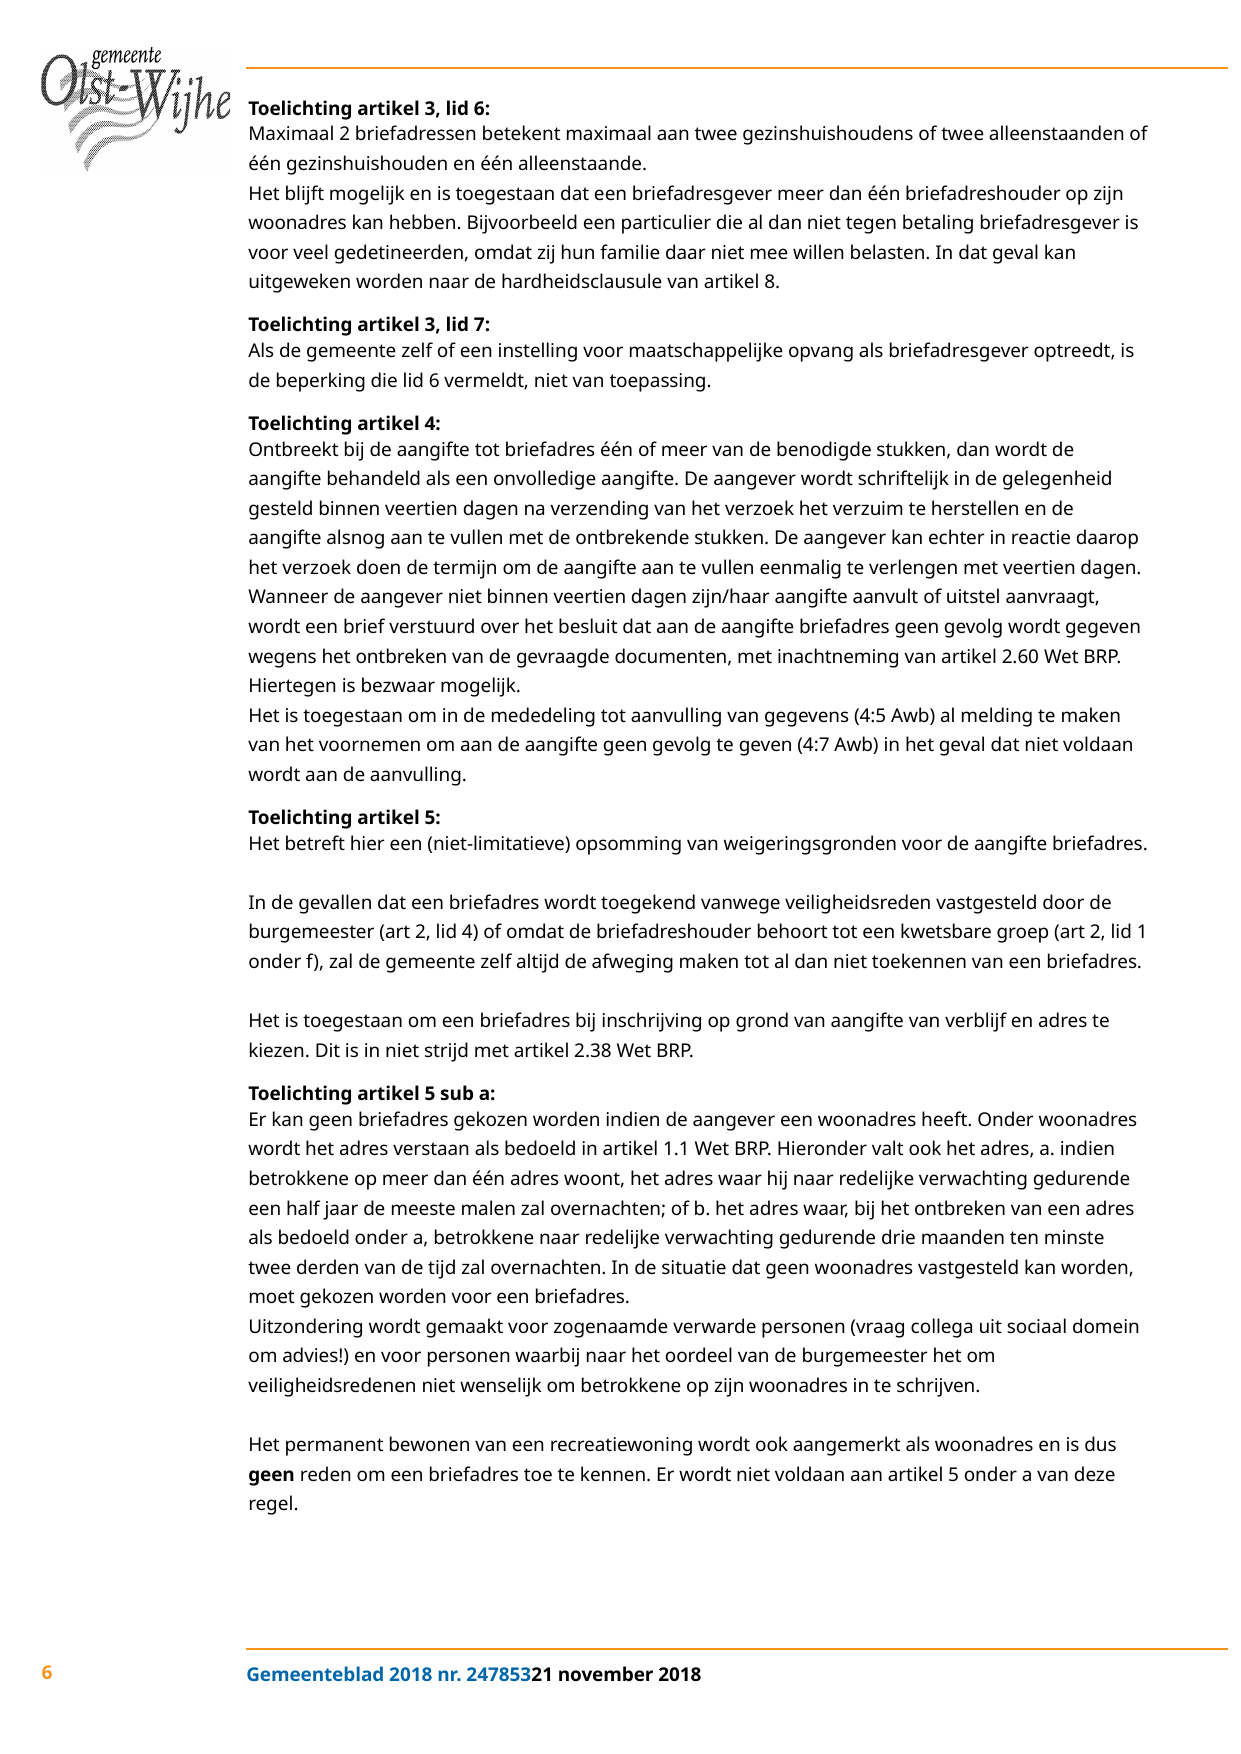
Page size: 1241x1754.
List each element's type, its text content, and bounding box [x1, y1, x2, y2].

text Als de gemeente zelf of een instelling voor maatschappelijke opvang als briefadresgever optreedt, is de beperking die lid 6 vermeldt, niet van toepassing. [248, 337, 1152, 393]
text Het is toegestaan om in de mededeling tot aanvulling van gegevens (4:5 Awb) al melding te maken van het voornemen om aan de aangifte geen gevolg te geven (4:7 Awb) in het geval dat niet voldaan wordt aan de aanvulling. [248, 702, 1152, 787]
text Wanneer de aangever niet binnen veertien dagen zijn/haar aangifte aanvult of uitstel aanvraagt, wordt een brief verstuurd over het besluit dat aan de aangifte briefadres geen gevolg wordt gegeven wegens het ontbreken van de gevraagde documenten, met inachtneming van artikel 2.60 Wet BRP. Hiertegen is bezwaar mogelijk. [248, 584, 1152, 698]
text Uitzondering wordt gemaakt voor zogenaamde verwarde personen (vraag collega uit sociaal domein om advies!) en voor personen waarbij naar het oordeel van de burgemeester het om veiligheidsredenen niet wenselijk om betrokkene op zijn woonadres in te schrijven. [248, 1313, 1152, 1398]
picture [41, 47, 231, 172]
text Ontbreekt bij de aangifte tot briefadres één of meer van de benodigde stukken, dan wordt de aangifte behandeld als een onvolledige aangifte. De aangever wordt schriftelijk in de gelegenheid gesteld binnen veertien dagen na verzending van het verzoek het verzuim te herstellen en de aangifte alsnog aan te vullen met de ontbrekende stukken. De aangever kan echter in reactie daarop het verzoek doen de termijn om de aangifte aan te vullen eenmalig te verlengen met veertien dagen. [248, 436, 1152, 580]
text Het permanent bewonen van een recreatiewoning wordt ook aangemerkt als woonadres en is dus geen reden om een briefadres toe te kennen. Er wordt niet voldaan aan artikel 5 onder a van deze regel. [248, 1431, 1152, 1516]
text Toelichting artikel 3, lid 6: [248, 95, 1152, 121]
text Toelichting artikel 5: [248, 804, 1152, 830]
text Toelichting artikel 4: [248, 410, 1152, 436]
text In de gevallen dat een briefadres wordt toegekend vanwege veiligheidsreden vastgesteld door de burgemeester (art 2, lid 4) of omdat de briefadreshouder behoort tot een kwetsbare groep (art 2, lid 1 onder f), zal de gemeente zelf altijd de afweging maken tot al dan niet toekennen van een briefadres. [248, 889, 1152, 974]
text Toelichting artikel 5 sub a: [248, 1080, 1152, 1106]
text Het is toegestaan om een briefadres bij inschrijving op grond van aangifte van verblijf en adres te kiezen. Dit is in niet strijd met artikel 2.38 Wet BRP. [248, 1007, 1152, 1063]
text Er kan geen briefadres gekozen worden indien de aangever een woonadres heeft. Onder woonadres wordt het adres verstaan als bedoeld in artikel 1.1 Wet BRP. Hieronder valt ook het adres, a. indien betrokkene op meer dan één adres woont, het adres waar hij naar redelijke verwachting gedurende een half jaar de meeste malen zal overnachten; of b. het adres waar, bij het ontbreken van een adres als bedoeld onder a, betrokkene naar redelijke verwachting gedurende drie maanden ten minste twee derden van de tijd zal overnachten. In de situatie dat geen woonadres vastgesteld kan worden, moet gekozen worden voor een briefadres. [248, 1106, 1152, 1309]
text Maximaal 2 briefadressen betekent maximaal aan twee gezinshuishoudens of twee alleenstaanden of één gezinshuishouden en één alleenstaande. [248, 121, 1152, 176]
text Toelichting artikel 3, lid 7: [248, 312, 1152, 337]
text Het betreft hier een (niet-limitatieve) opsomming van weigeringsgronden voor de aangifte briefadres. [248, 830, 1152, 856]
text Het blijft mogelijk en is toegestaan dat een briefadresgever meer dan één briefadreshouder op zijn woonadres kan hebben. Bijvoorbeeld een particulier die al dan niet tegen betaling briefadresgever is voor veel gedetineerden, omdat zij hun familie daar niet mee willen belasten. In dat geval kan uitgeweken worden naar de hardheidsclausule van artikel 8. [248, 180, 1152, 294]
